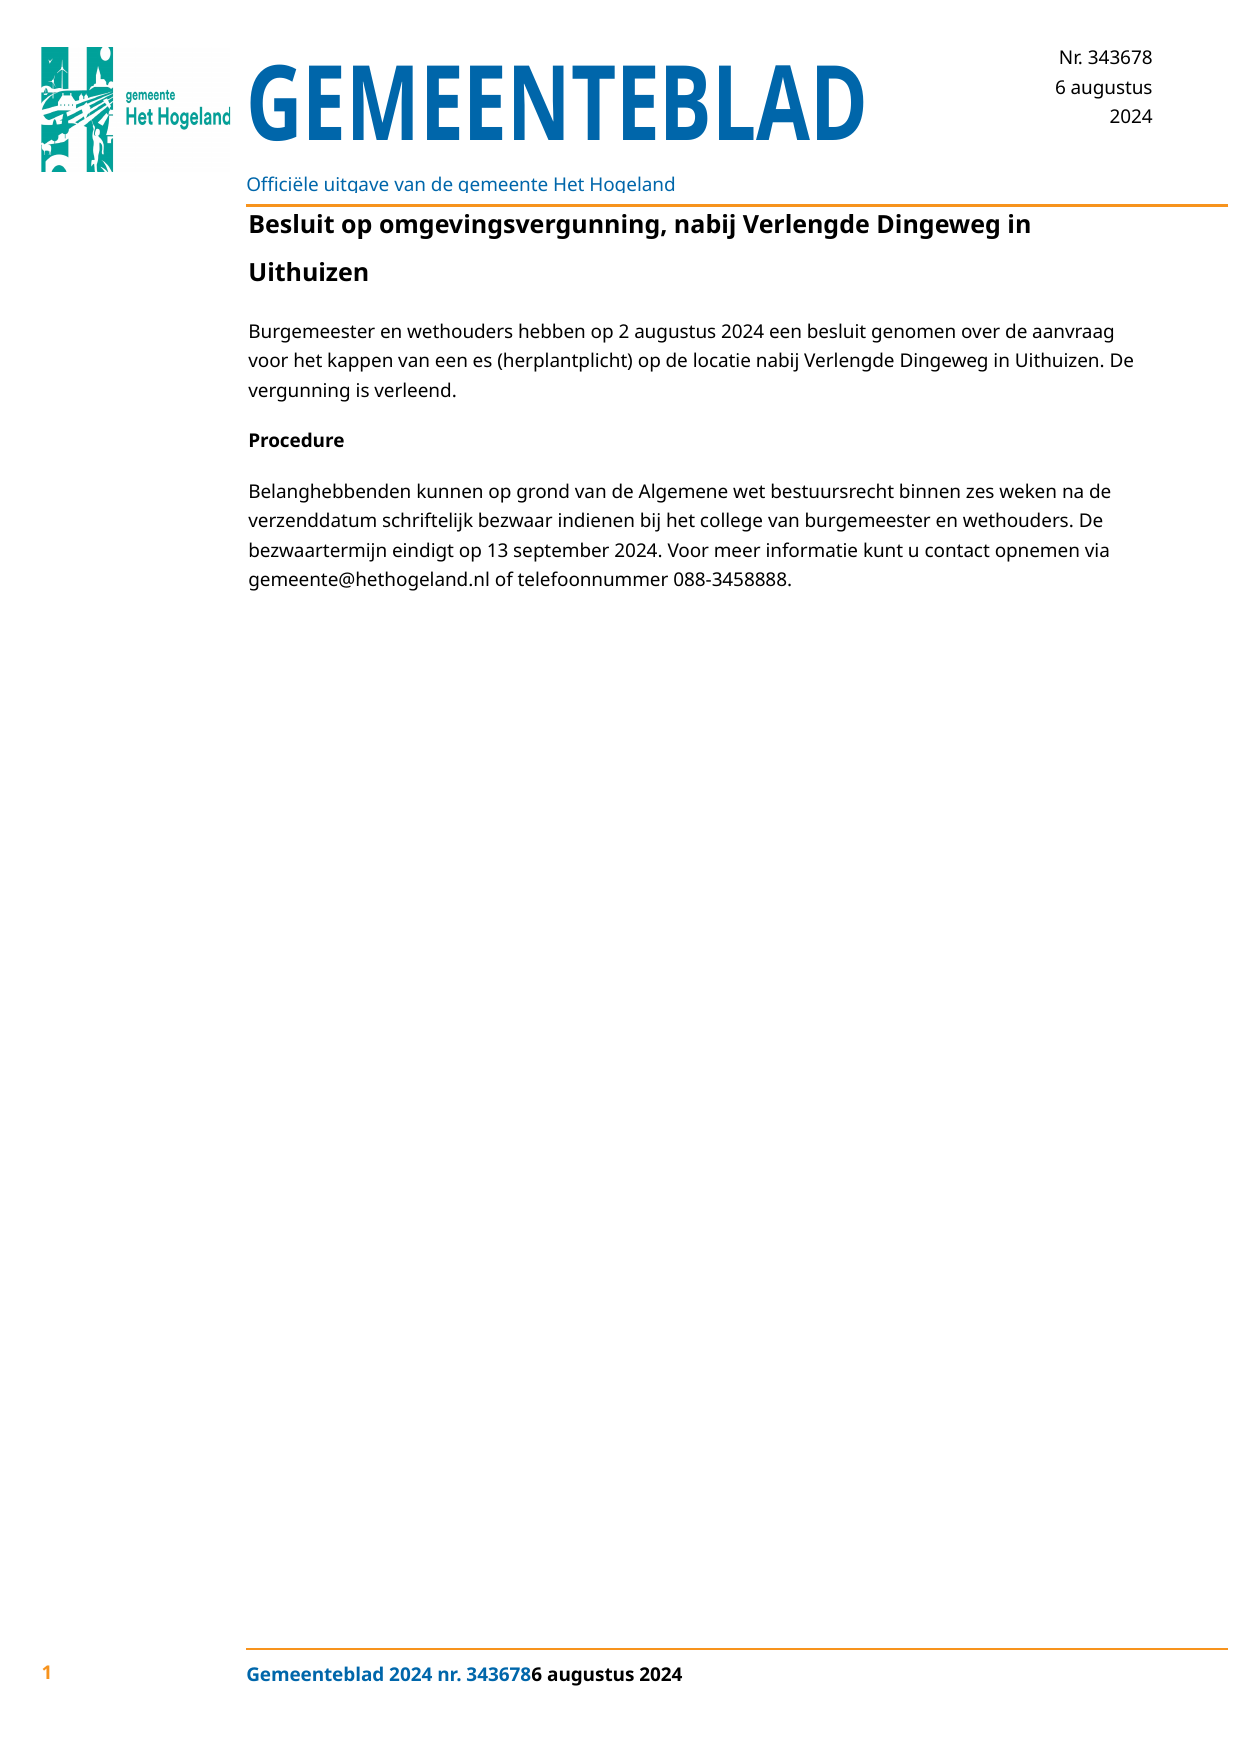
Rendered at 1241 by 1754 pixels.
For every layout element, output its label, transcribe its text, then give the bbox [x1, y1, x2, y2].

text Burgemeester en wethouders hebben op 2 augustus 2024 een besluit genomen over de aanvraag voor het kappen van een es (herplantplicht) op de locatie nabij Verlengde Dingeweg in Uithuizen. De vergunning is verleend. [248, 318, 1152, 403]
text Besluit op omgevingsvergunning, nabij Verlengde Dingeweg in Uithuizen [248, 207, 1152, 288]
text Procedure [248, 427, 1152, 453]
picture [41, 47, 231, 172]
text Belanghebbenden kunnen op grond van de Algemene wet bestuursrecht binnen zes weken na de verzenddatum schriftelijk bezwaar indienen bij het college van burgemeester en wethouders. De bezwaartermijn eindigt op 13 september 2024. Voor meer informatie kunt u contact opnemen via gemeente@hethogeland.nl of telefoonnummer 088-3458888. [248, 478, 1152, 592]
